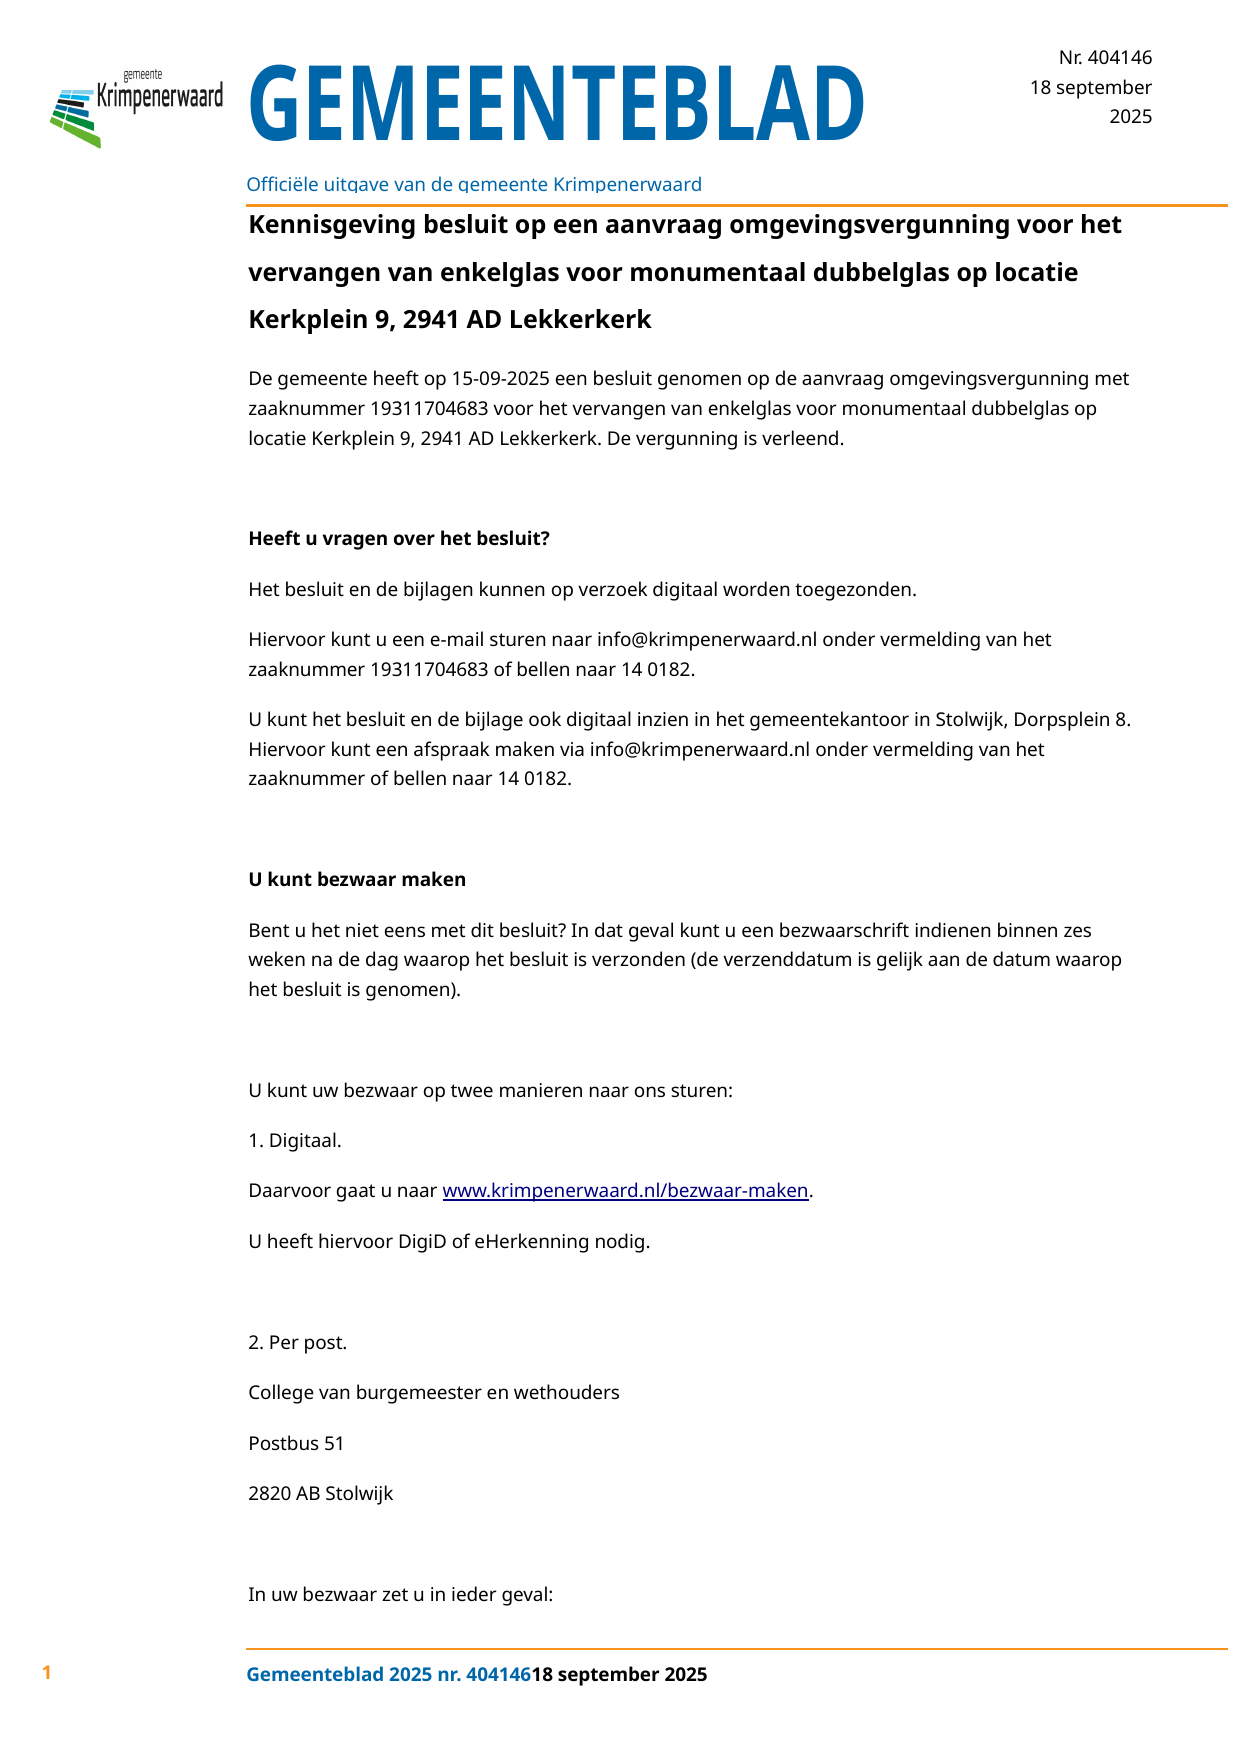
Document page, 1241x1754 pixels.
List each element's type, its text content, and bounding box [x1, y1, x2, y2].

text Bent u het niet eens met dit besluit? In dat geval kunt u een bezwaarschrift indienen binnen zes weken na de dag waarop het besluit is verzonden (de verzenddatum is gelijk aan de datum waarop het besluit is genomen). [248, 917, 1152, 1002]
text College van burgemeester en wethouders [248, 1379, 1152, 1405]
text De gemeente heeft op 15-09-2025 een besluit genomen op de aanvraag omgevingsvergunning met zaaknummer 19311704683 voor het vervangen van enkelglas voor monumentaal dubbelglas op locatie Kerkplein 9, 2941 AD Lekkerkerk. De vergunning is verleend. [248, 366, 1152, 450]
text Kennisgeving besluit op een aanvraag omgevingsvergunning voor het vervangen van enkelglas voor monumentaal dubbelglas op locatie Kerkplein 9, 2941 AD Lekkerkerk [248, 207, 1152, 336]
text Het besluit en de bijlagen kunnen op verzoek digitaal worden toegezonden. [248, 576, 1152, 602]
text U kunt uw bezwaar op twee manieren naar ons sturen: [248, 1077, 1152, 1102]
text 1. Digitaal. [248, 1127, 1152, 1153]
text Daarvoor gaat u naar www.krimpenerwaard.nl/bezwaar-maken. [248, 1178, 1152, 1203]
text Heeft u vragen over het besluit? [248, 526, 1152, 551]
text U kunt bezwaar maken [248, 866, 1152, 892]
text Postbus 51 [248, 1430, 1152, 1455]
text In uw bezwaar zet u in ieder geval: [248, 1581, 1152, 1607]
text U heeft hiervoor DigiD of eHerkenning nodig. [248, 1228, 1152, 1254]
text U kunt het besluit en de bijlage ook digitaal inzien in het gemeentekantoor in Stolwijk, Dorpsplein 8. Hiervoor kunt een afspraak maken via info@krimpenerwaard.nl onder vermelding van het zaaknummer of bellen naar 14 0182. [248, 706, 1152, 791]
text Hiervoor kunt u een e-mail sturen naar info@krimpenerwaard.nl onder vermelding van het zaaknummer 19311704683 of bellen naar 14 0182. [248, 626, 1152, 682]
picture [41, 47, 231, 172]
text 2820 AB Stolwijk [248, 1480, 1152, 1506]
text 2. Per post. [248, 1329, 1152, 1354]
